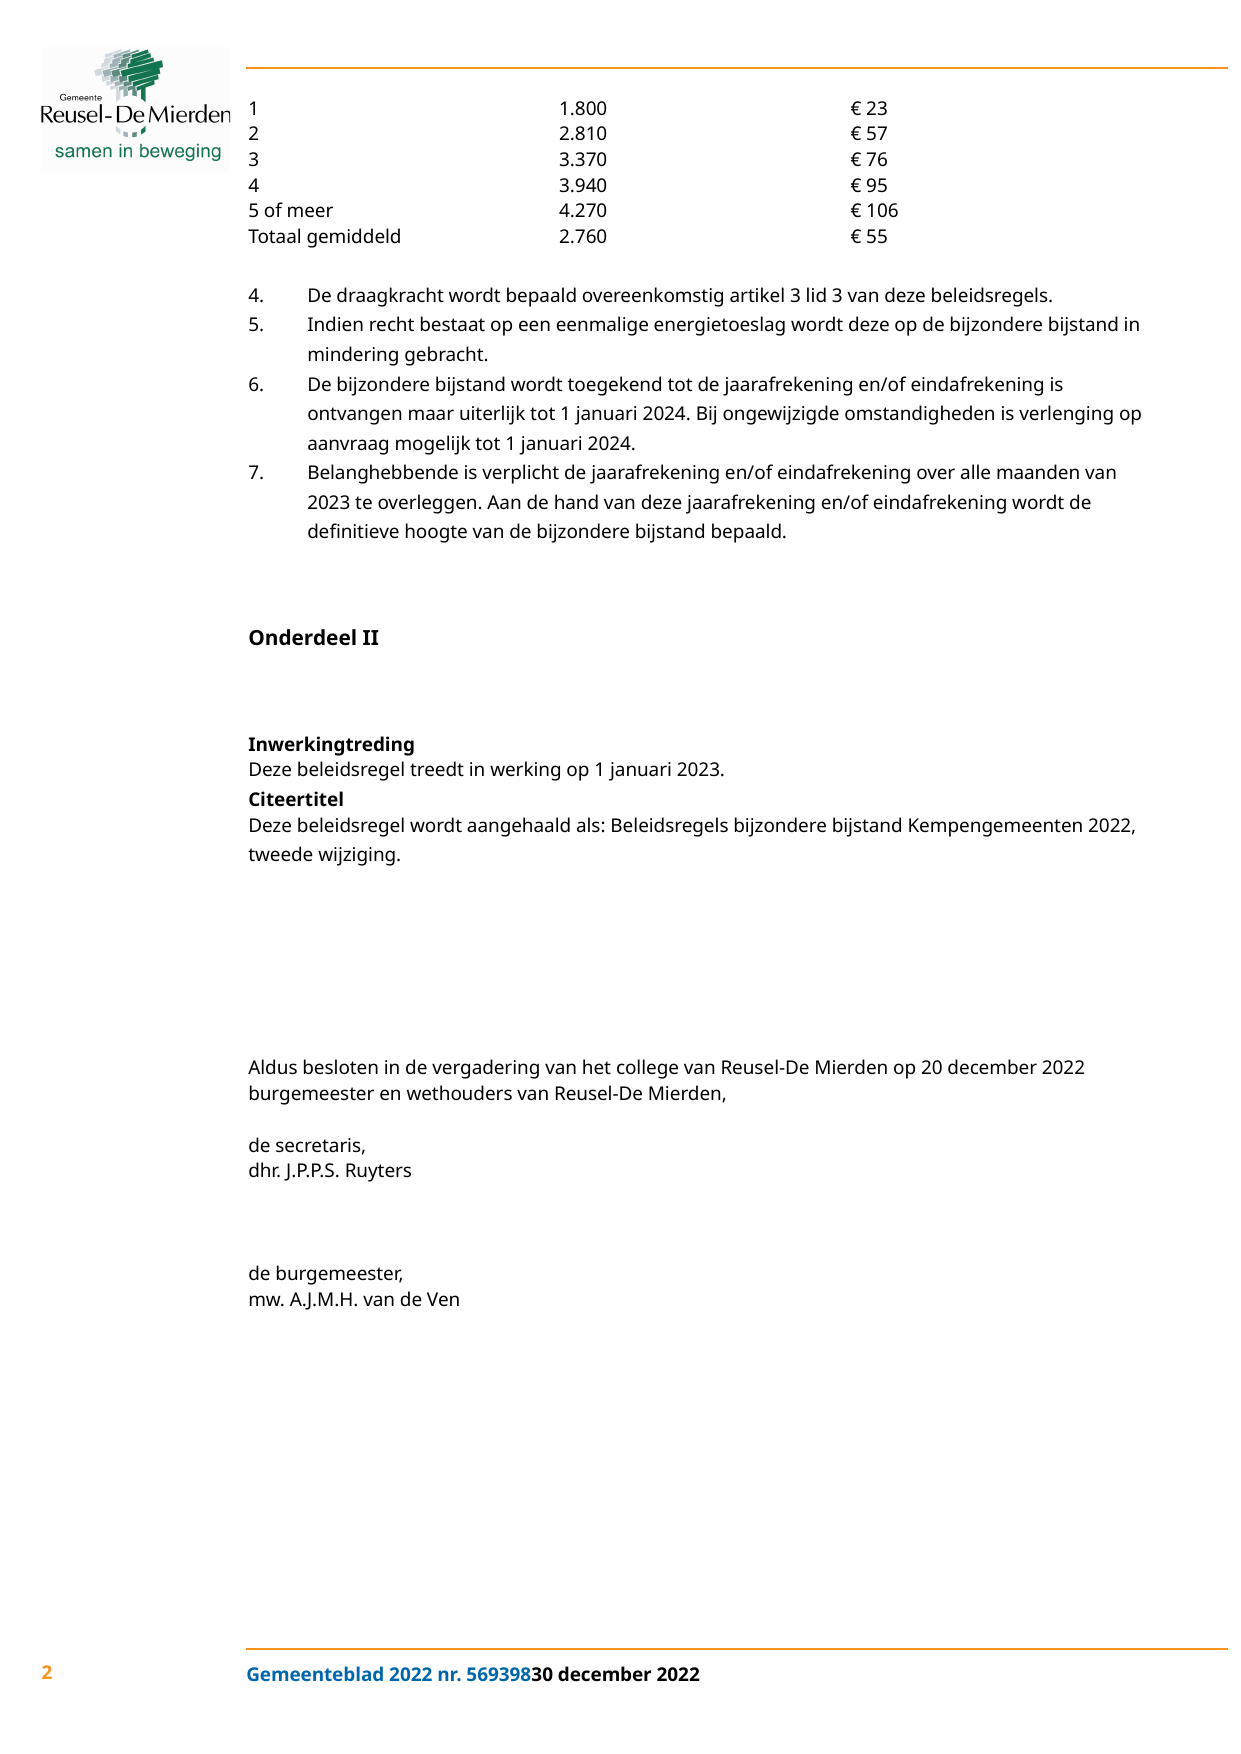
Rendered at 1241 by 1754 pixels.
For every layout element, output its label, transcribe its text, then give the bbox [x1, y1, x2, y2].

text Citeertitel [248, 786, 1152, 812]
text Onderdeel II [248, 623, 1152, 652]
table_cell 1 [248, 95, 559, 121]
table_cell 2.760 [559, 224, 850, 249]
table_cell 3.370 [559, 146, 850, 172]
text Aldus besloten in de vergadering van het college van Reusel-De Mierden op 20 december 2022 [248, 1054, 1152, 1080]
text de secretaris, [248, 1132, 1152, 1157]
table_cell 3.940 [559, 172, 850, 198]
text Deze beleidsregel wordt aangehaald als: Beleidsregels bijzondere bijstand Kempengemeenten 2022, tweede wijziging. [248, 812, 1152, 867]
table_cell € 57 [850, 121, 1152, 146]
text Inwerkingtreding [248, 731, 1152, 756]
table_cell 4.270 [559, 198, 850, 223]
text de burgemeester, [248, 1260, 1152, 1286]
table_cell 3 [248, 146, 559, 172]
picture [41, 47, 231, 172]
table_cell 1.800 [559, 95, 850, 121]
text mw. A.J.M.H. van de Ven [248, 1286, 1152, 1312]
table_cell € 23 [850, 95, 1152, 121]
list De bijzondere bijstand wordt toegekend tot de jaarafrekening en/of eindafrekening is ontvangen maar uiterlijk tot 1 januari 2024. Bij ongewijzigde omstandigheden is verlenging op aanvraag mogelijk tot 1 januari 2024. [248, 371, 1152, 456]
text dhr. J.P.P.S. Ruyters [248, 1157, 1152, 1183]
list Belanghebbende is verplicht de jaarafrekening en/of eindafrekening over alle maanden van 2023 te overleggen. Aan de hand van deze jaarafrekening en/of eindafrekening wordt de definitieve hoogte van de bijzondere bijstand bepaald. [248, 459, 1152, 544]
table_cell Totaal gemiddeld [248, 224, 559, 249]
table_cell € 95 [850, 172, 1152, 198]
table_cell 4 [248, 172, 559, 198]
table_cell 5 of meer [248, 198, 559, 223]
list Indien recht bestaat op een eenmalige energietoeslag wordt deze op de bijzondere bijstand in mindering gebracht. [248, 312, 1152, 367]
table_cell € 106 [850, 198, 1152, 223]
list De draagkracht wordt bepaald overeenkomstig artikel 3 lid 3 van deze beleidsregels. [248, 282, 1152, 308]
table_cell € 55 [850, 224, 1152, 249]
text Deze beleidsregel treedt in werking op 1 januari 2023. [248, 756, 1152, 782]
table_cell 2.810 [559, 121, 850, 146]
table_cell € 76 [850, 146, 1152, 172]
table_cell 2 [248, 121, 559, 146]
text burgemeester en wethouders van Reusel-De Mierden, [248, 1080, 1152, 1106]
